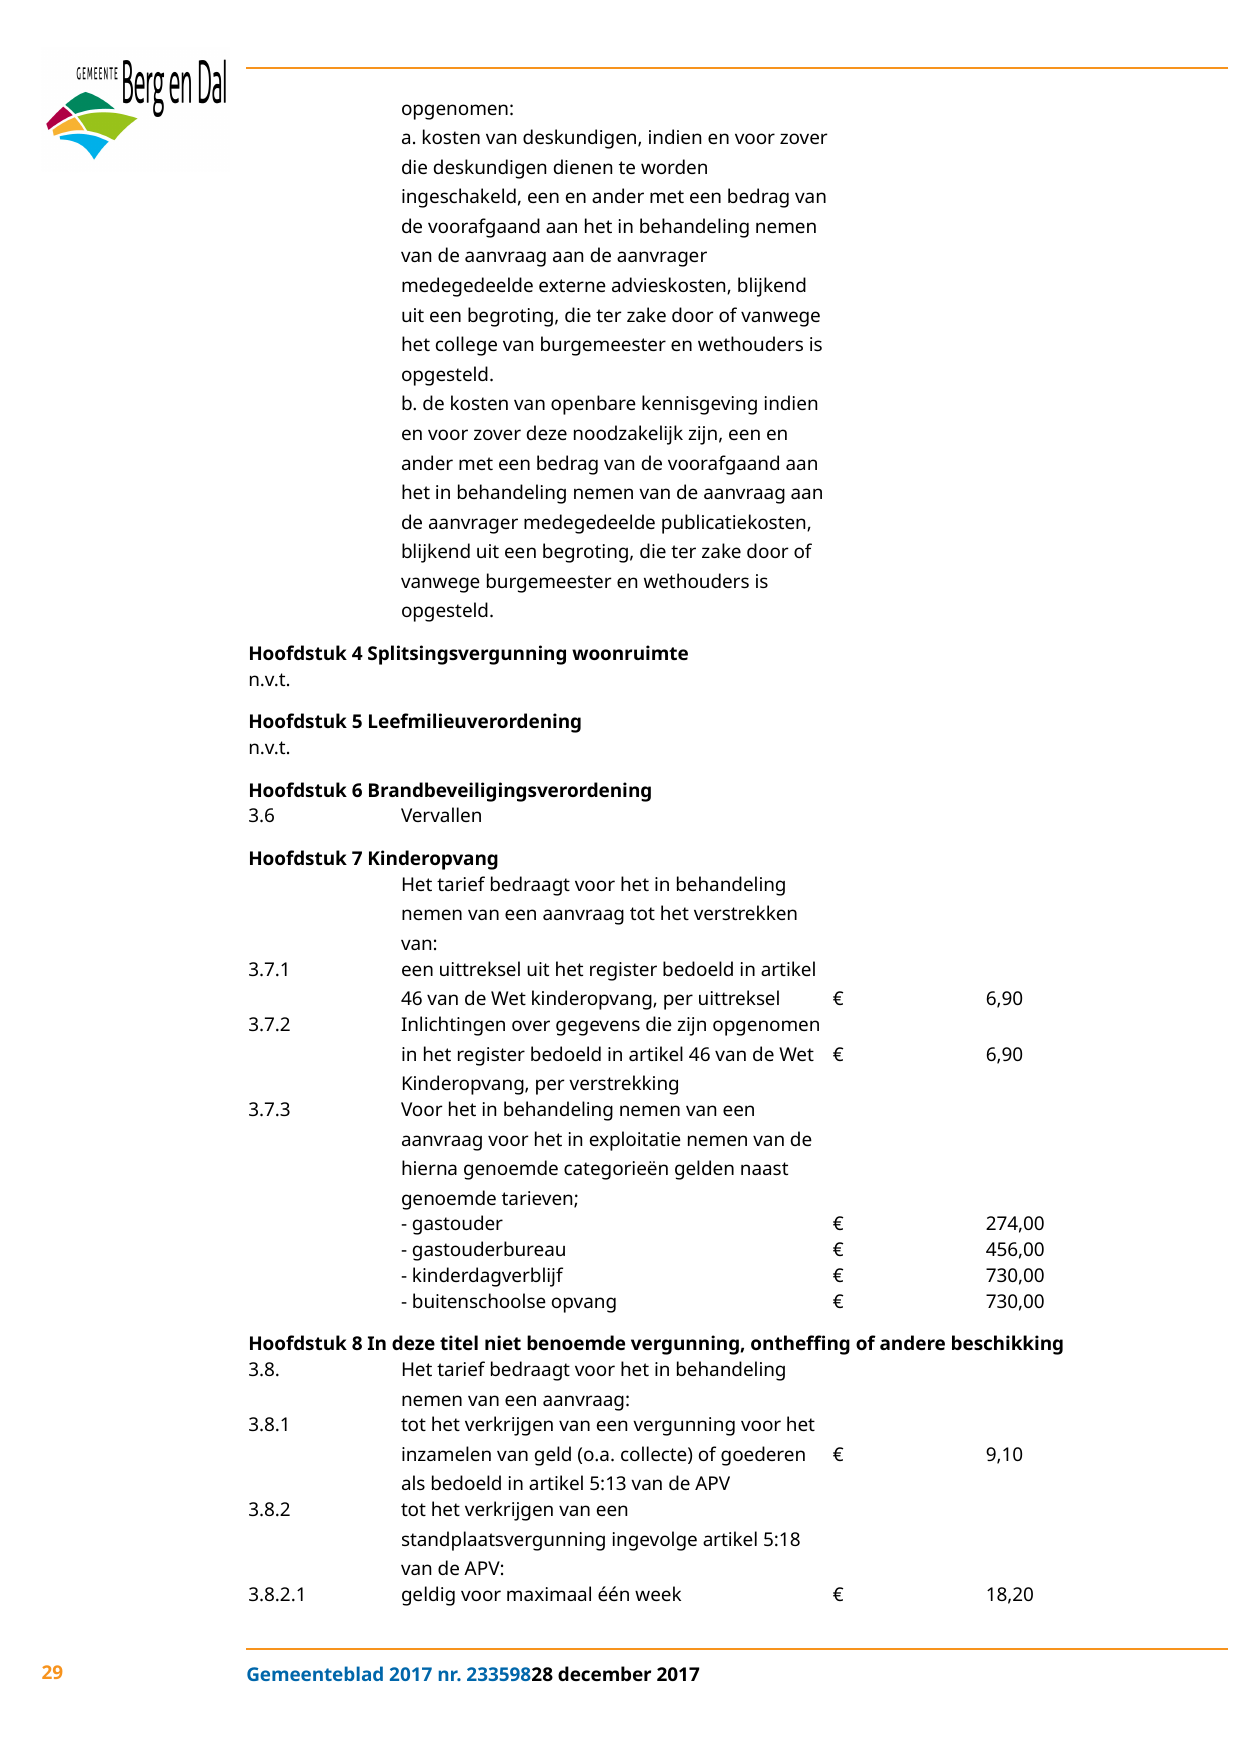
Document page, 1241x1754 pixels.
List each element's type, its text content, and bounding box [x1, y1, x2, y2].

table_cell Inlichtingen over gegevens die zijn opgenomen in het register bedoeld in artikel 46 van de Wet Kinderopvang, per verstrekking [401, 1011, 833, 1096]
table_cell 6,90 [986, 956, 1152, 1011]
text Hoofdstuk 4 Splitsingsvergunning woonruimte [248, 640, 1152, 666]
table_cell 3.7.2 [248, 1011, 401, 1096]
table_header [248, 871, 401, 956]
table_cell € [833, 1262, 986, 1288]
table_cell € [833, 956, 986, 1011]
table_cell 730,00 [986, 1262, 1152, 1288]
table_cell 3.7.3 [248, 1096, 401, 1211]
table_cell 274,00 [986, 1211, 1152, 1236]
table_cell 6,90 [986, 1011, 1152, 1096]
table_cell [833, 1096, 986, 1211]
table_cell € [833, 1011, 986, 1096]
table_cell Voor het in behandeling nemen van een aanvraag voor het in exploitatie nemen van de hierna genoemde categorieën gelden naast genoemde tarieven; [401, 1096, 833, 1211]
picture [41, 47, 231, 172]
table_header Het tarief bedraagt voor het in behandeling nemen van een aanvraag tot het verstrekken van: [401, 871, 833, 956]
table_header [833, 1356, 986, 1411]
table_cell 3.8.1 [248, 1411, 401, 1496]
text Hoofdstuk 7 Kinderopvang [248, 845, 1152, 871]
table_cell 730,00 [986, 1288, 1152, 1313]
table_cell [986, 95, 1152, 623]
text Hoofdstuk 8 In deze titel niet benoemde vergunning, ontheffing of andere beschikking [248, 1330, 1152, 1356]
table_cell 3.8.2 [248, 1496, 401, 1581]
table_cell [248, 1236, 401, 1262]
table_header 3.8. [248, 1356, 401, 1411]
table_cell 456,00 [986, 1236, 1152, 1262]
table_cell [986, 1096, 1152, 1211]
table_cell [248, 1288, 401, 1313]
table_header [986, 1356, 1152, 1411]
table_cell opgenomen: a. kosten van deskundigen, indien en voor zover die deskundigen dienen te worden ingeschakeld, een en ander met een bedrag van de voorafgaand aan het in behandeling nemen van de aanvraag aan de aanvrager medegedeelde externe advieskosten, blijkend uit een begroting, die ter zake door of vanwege het college van burgemeester en wethouders is opgesteld. b. de kosten van openbare kennisgeving indien en voor zover deze noodzakelijk zijn, een en ander met een bedrag van de voorafgaand aan het in behandeling nemen van de aanvraag aan de aanvrager medegedeelde publicatiekosten, blijkend uit een begroting, die ter zake door of vanwege burgemeester en wethouders is opgesteld. [401, 95, 833, 623]
table_cell tot het verkrijgen van een vergunning voor het inzamelen van geld (o.a. collecte) of goederen als bedoeld in artikel 5:13 van de APV [401, 1411, 833, 1496]
text Hoofdstuk 6 Brandbeveiligingsverordening [248, 777, 1152, 803]
table_cell [833, 1496, 986, 1581]
table_header [833, 871, 986, 956]
table_cell [248, 95, 401, 623]
table_cell [986, 1496, 1152, 1581]
table_cell € [833, 1288, 986, 1313]
table_cell een uittreksel uit het register bedoeld in artikel 46 van de Wet kinderopvang, per uittreksel [401, 956, 833, 1011]
table_cell € [833, 1211, 986, 1236]
table_header [986, 871, 1152, 956]
table_cell - buitenschoolse opvang [401, 1288, 833, 1313]
table_cell [248, 1211, 401, 1236]
table_header 3.6 [248, 803, 401, 828]
table_header [986, 803, 1152, 828]
table_cell - gastouderbureau [401, 1236, 833, 1262]
table_cell - kinderdagverblijf [401, 1262, 833, 1288]
table_cell € [833, 1411, 986, 1496]
table_header [833, 803, 986, 828]
table_cell [248, 1262, 401, 1288]
table_cell [833, 95, 986, 623]
table_cell 3.7.1 [248, 956, 401, 1011]
table_header Vervallen [401, 803, 833, 828]
table_header n.v.t. [248, 734, 1152, 760]
table_cell 9,10 [986, 1411, 1152, 1496]
table_cell 3.8.2.1 [248, 1581, 401, 1607]
table_cell € [833, 1581, 986, 1607]
table_header Het tarief bedraagt voor het in behandeling nemen van een aanvraag: [401, 1356, 833, 1411]
table_cell - gastouder [401, 1211, 833, 1236]
table_cell geldig voor maximaal één week [401, 1581, 833, 1607]
table_header n.v.t. [248, 666, 1152, 692]
table_cell 18,20 [986, 1581, 1152, 1607]
text Hoofdstuk 5 Leefmilieuverordening [248, 708, 1152, 734]
table_cell € [833, 1236, 986, 1262]
table_cell tot het verkrijgen van een standplaatsvergunning ingevolge artikel 5:18 van de APV: [401, 1496, 833, 1581]
